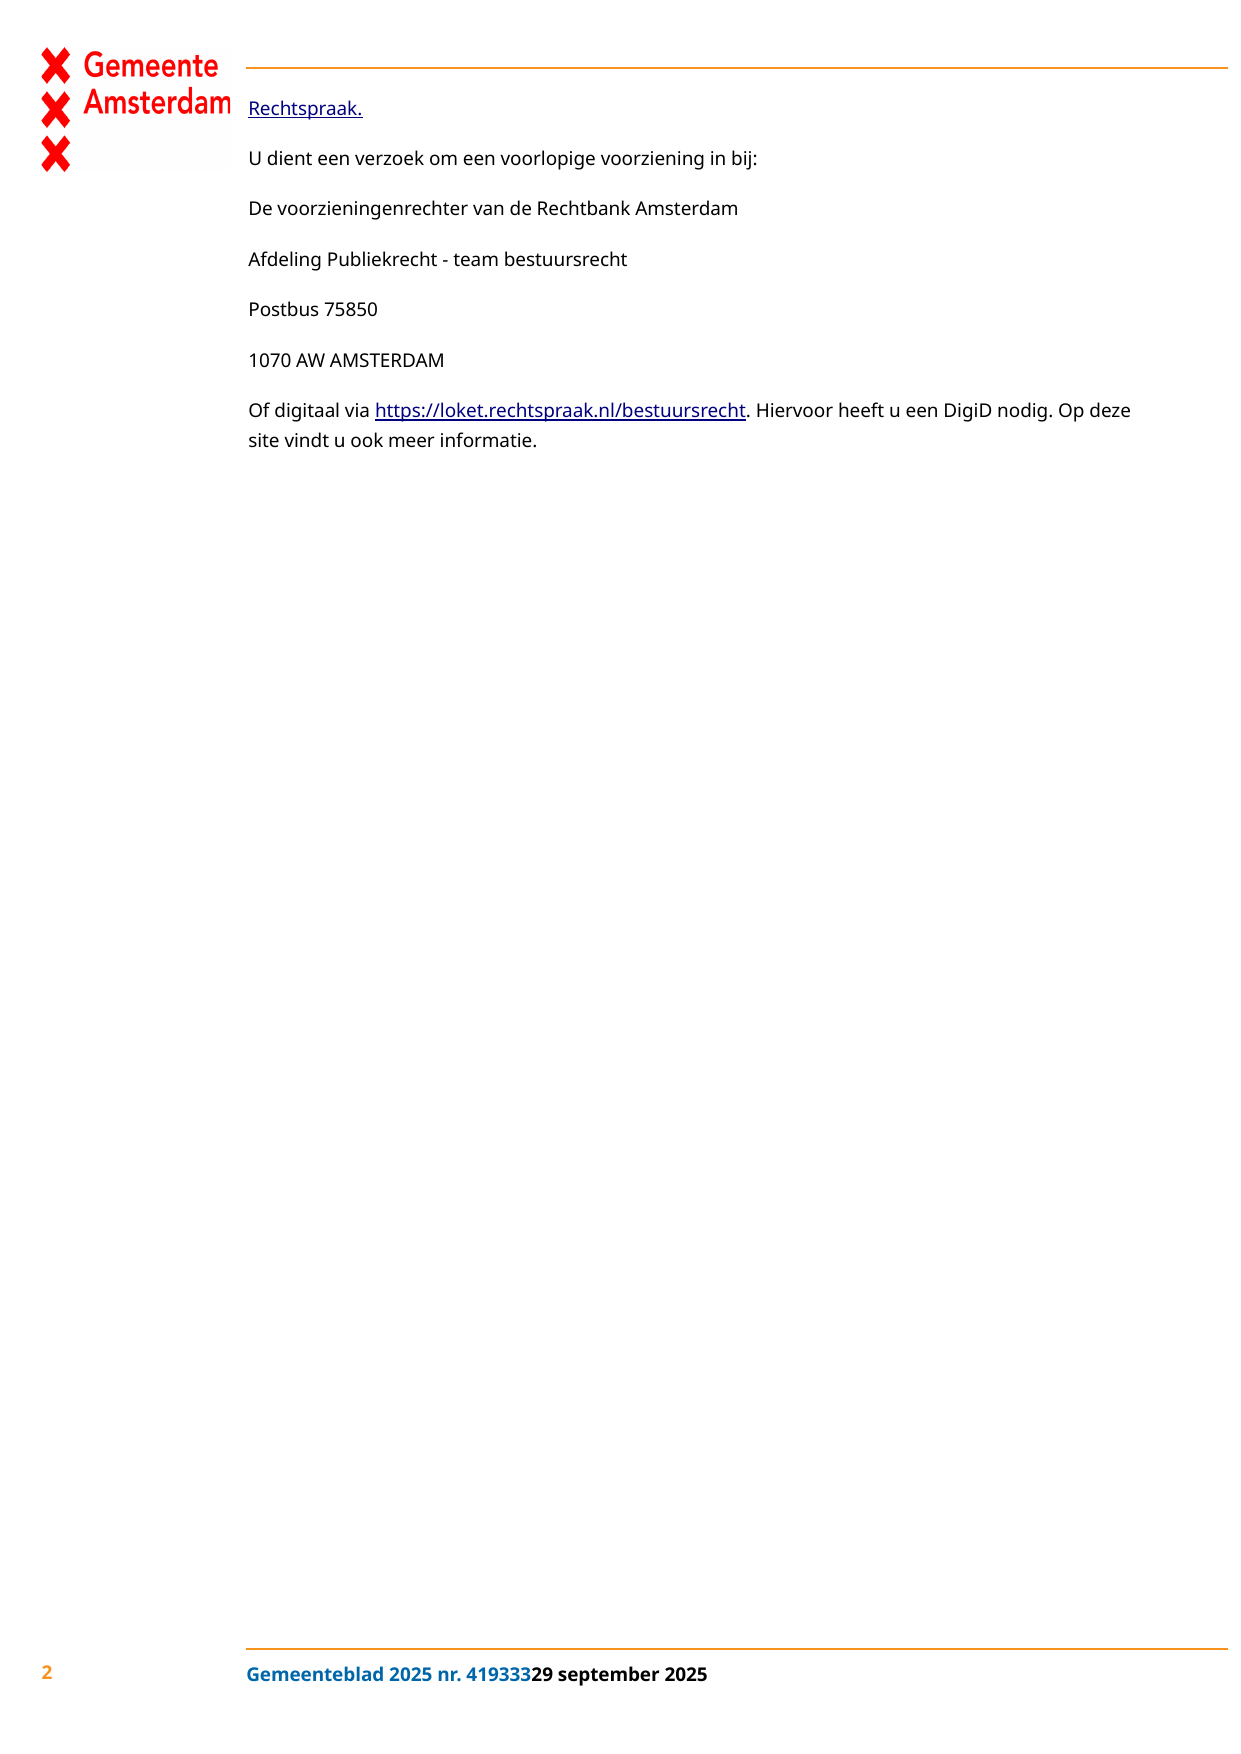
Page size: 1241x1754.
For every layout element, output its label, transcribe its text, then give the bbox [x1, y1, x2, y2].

text Of digitaal via https://loket.rechtspraak.nl/bestuursrecht. Hiervoor heeft u een DigiD nodig. Op deze site vindt u ook meer informatie. [248, 397, 1152, 453]
text U dient een verzoek om een voorlopige voorziening in bij: [248, 145, 1152, 171]
text De voorzieningenrechter van de Rechtbank Amsterdam [248, 196, 1152, 221]
text Rechtspraak. [248, 95, 1152, 121]
text Afdeling Publiekrecht - team bestuursrecht [248, 246, 1152, 272]
text 1070 AW AMSTERDAM [248, 347, 1152, 373]
text Postbus 75850 [248, 296, 1152, 322]
picture [41, 47, 231, 172]
